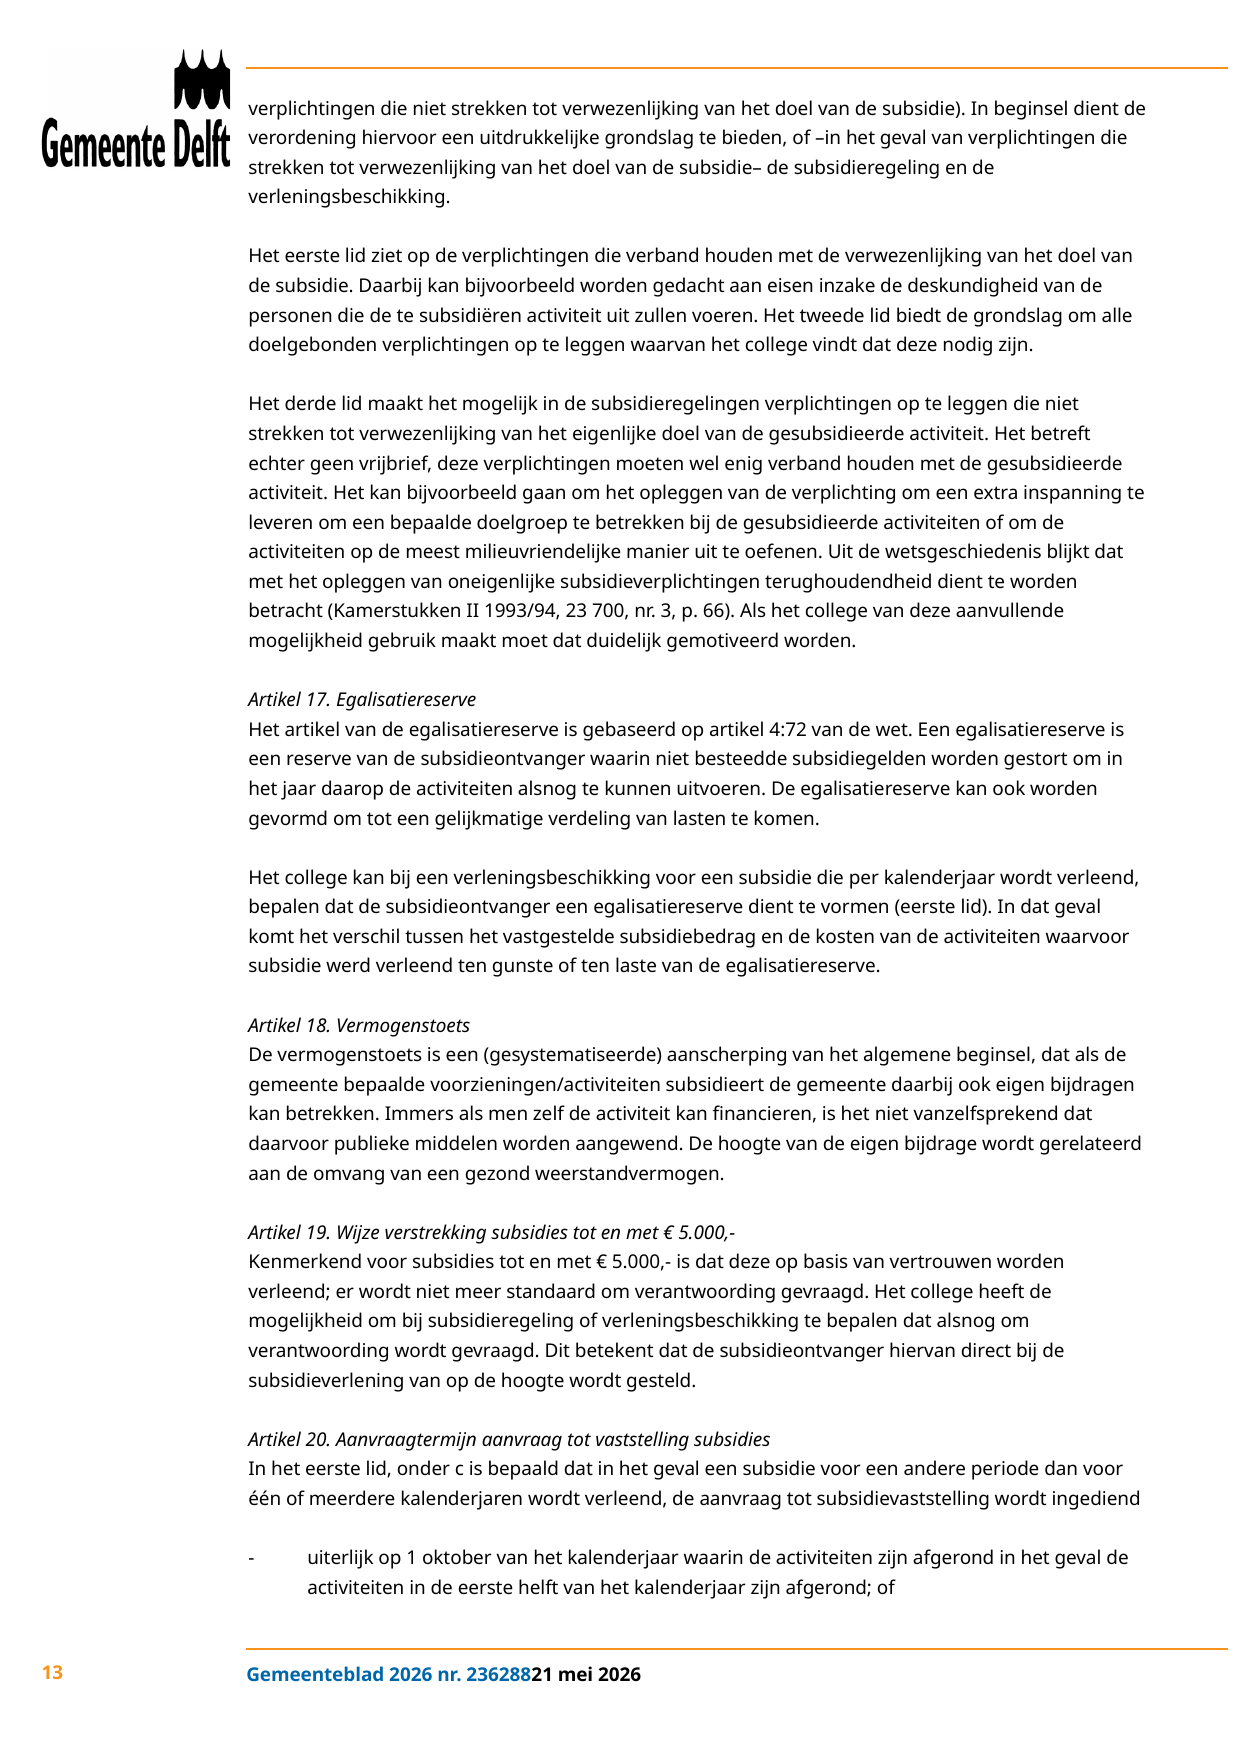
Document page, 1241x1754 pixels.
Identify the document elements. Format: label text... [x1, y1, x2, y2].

text De vermogenstoets is een (gesystematiseerde) aanscherping van het algemene beginsel, dat als de gemeente bepaalde voorzieningen/activiteiten subsidieert de gemeente daarbij ook eigen bijdragen kan betrekken. Immers als men zelf de activiteit kan financieren, is het niet vanzelfsprekend dat daarvoor publieke middelen worden aangewend. De hoogte van de eigen bijdrage wordt gerelateerd aan de omvang van een gezond weerstandvermogen. [248, 1041, 1152, 1186]
text Het derde lid maakt het mogelijk in de subsidieregelingen verplichtingen op te leggen die niet strekken tot verwezenlijking van het eigenlijke doel van de gesubsidieerde activiteit. Het betreft echter geen vrijbrief, deze verplichtingen moeten wel enig verband houden met de gesubsidieerde activiteit. Het kan bijvoorbeeld gaan om het opleggen van de verplichting om een extra inspanning te leveren om een bepaalde doelgroep te betrekken bij de gesubsidieerde activiteiten of om de activiteiten op de meest milieuvriendelijke manier uit te oefenen. Uit de wetsgeschiedenis blijkt dat met het opleggen van oneigenlijke subsidieverplichtingen terughoudendheid dient te worden betracht (Kamerstukken II 1993/94, 23 700, nr. 3, p. 66). Als het college van deze aanvullende mogelijkheid gebruik maakt moet dat duidelijk gemotiveerd worden. [248, 391, 1152, 653]
text Het eerste lid ziet op de verplichtingen die verband houden met de verwezenlijking van het doel van de subsidie. Daarbij kan bijvoorbeeld worden gedacht aan eisen inzake de deskundigheid van de personen die de te subsidiëren activiteit uit zullen voeren. Het tweede lid biedt de grondslag om alle doelgebonden verplichtingen op te leggen waarvan het college vindt dat deze nodig zijn. [248, 243, 1152, 357]
text verplichtingen die niet strekken tot verwezenlijking van het doel van de subsidie). In beginsel dient de verordening hiervoor een uitdrukkelijke grondslag te bieden, of –in het geval van verplichtingen die strekken tot verwezenlijking van het doel van de subsidie– de subsidieregeling en de verleningsbeschikking. [248, 95, 1152, 209]
text In het eerste lid, onder c is bepaald dat in het geval een subsidie voor een andere periode dan voor één of meerdere kalenderjaren wordt verleend, de aanvraag tot subsidievaststelling wordt ingediend [248, 1456, 1152, 1511]
list uiterlijk op 1 oktober van het kalenderjaar waarin de activiteiten zijn afgerond in het geval de activiteiten in de eerste helft van het kalenderjaar zijn afgerond; of [248, 1544, 1152, 1600]
text Artikel 18. Vermogenstoets [248, 1012, 1152, 1038]
text Artikel 20. Aanvraagtermijn aanvraag tot vaststelling subsidies [248, 1426, 1152, 1452]
text Het college kan bij een verleningsbeschikking voor een subsidie die per kalenderjaar wordt verleend, bepalen dat de subsidieontvanger een egalisatiereserve dient te vormen (eerste lid). In dat geval komt het verschil tussen het vastgestelde subsidiebedrag en de kosten van de activiteiten waarvoor subsidie werd verleend ten gunste of ten laste van de egalisatiereserve. [248, 864, 1152, 978]
text Artikel 19. Wijze verstrekking subsidies tot en met € 5.000,- [248, 1219, 1152, 1245]
text Het artikel van de egalisatiereserve is gebaseerd op artikel 4:72 van de wet. Een egalisatiereserve is een reserve van de subsidieontvanger waarin niet besteedde subsidiegelden worden gestort om in het jaar daarop de activiteiten alsnog te kunnen uitvoeren. De egalisatiereserve kan ook worden gevormd om tot een gelijkmatige verdeling van lasten te komen. [248, 716, 1152, 831]
text Artikel 17. Egalisatiereserve [248, 686, 1152, 712]
text Kenmerkend voor subsidies tot en met € 5.000,- is dat deze op basis van vertrouwen worden verleend; er wordt niet meer standaard om verantwoording gevraagd. Het college heeft de mogelijkheid om bij subsidieregeling of verleningsbeschikking te bepalen dat alsnog om verantwoording wordt gevraagd. Dit betekent dat de subsidieontvanger hiervan direct bij de subsidieverlening van op de hoogte wordt gesteld. [248, 1248, 1152, 1393]
picture [41, 47, 231, 172]
